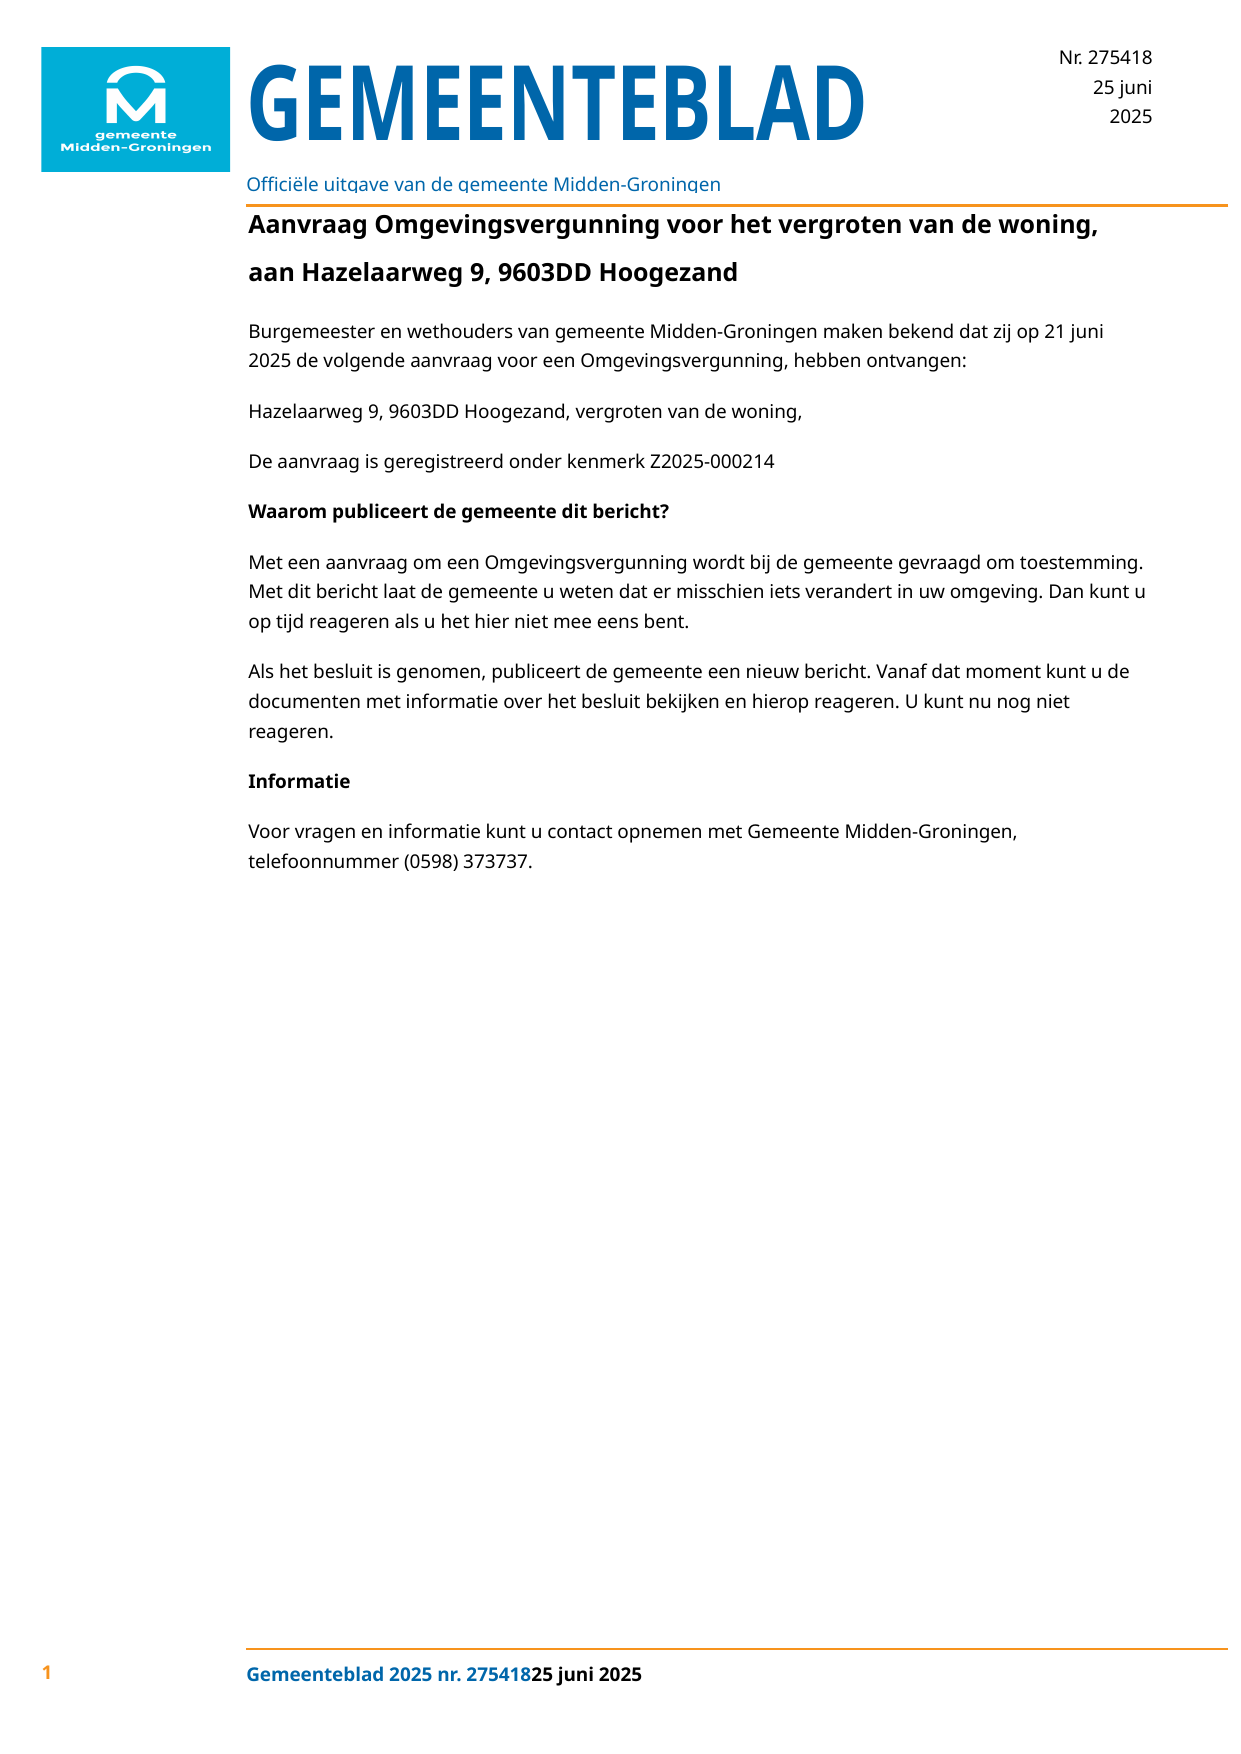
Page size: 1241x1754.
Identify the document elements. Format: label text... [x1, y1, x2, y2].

picture [108, 66, 164, 82]
text Voor vragen en informatie kunt u contact opnemen met Gemeente Midden-Groningen, telefoonnummer (0598) 373737. [248, 819, 1152, 874]
text Met een aanvraag om een Omgevingsvergunning wordt bij de gemeente gevraagd om toestemming. Met dit bericht laat de gemeente u weten dat er misschien iets verandert in uw omgeving. Dan kunt u op tijd reageren als u het hier niet mee eens bent. [248, 549, 1152, 634]
picture [184, 146, 190, 153]
text Informatie [248, 768, 1152, 794]
text Burgemeester en wethouders van gemeente Midden-Groningen maken bekend dat zij op 21 juni 2025 de volgende aanvraag voor een Omgevingsvergunning, hebben ontvangen: [248, 318, 1152, 373]
text Als het besluit is genomen, publiceert de gemeente een nieuw bericht. Vanaf dat moment kunt u de documenten met informatie over het besluit bekijken en hierop reageren. U kunt nu nog niet reageren. [248, 659, 1152, 744]
text Waarom publiceert de gemeente dit bericht? [248, 499, 1152, 524]
text Aanvraag Omgevingsvergunning voor het vergroten van de woning, aan Hazelaarweg 9, 9603DD Hoogezand [248, 207, 1152, 288]
text Hazelaarweg 9, 9603DD Hoogezand, vergroten van de woning, [248, 398, 1152, 424]
text De aanvraag is geregistreerd onder kenmerk Z2025-000214 [248, 448, 1152, 474]
picture [107, 89, 165, 122]
